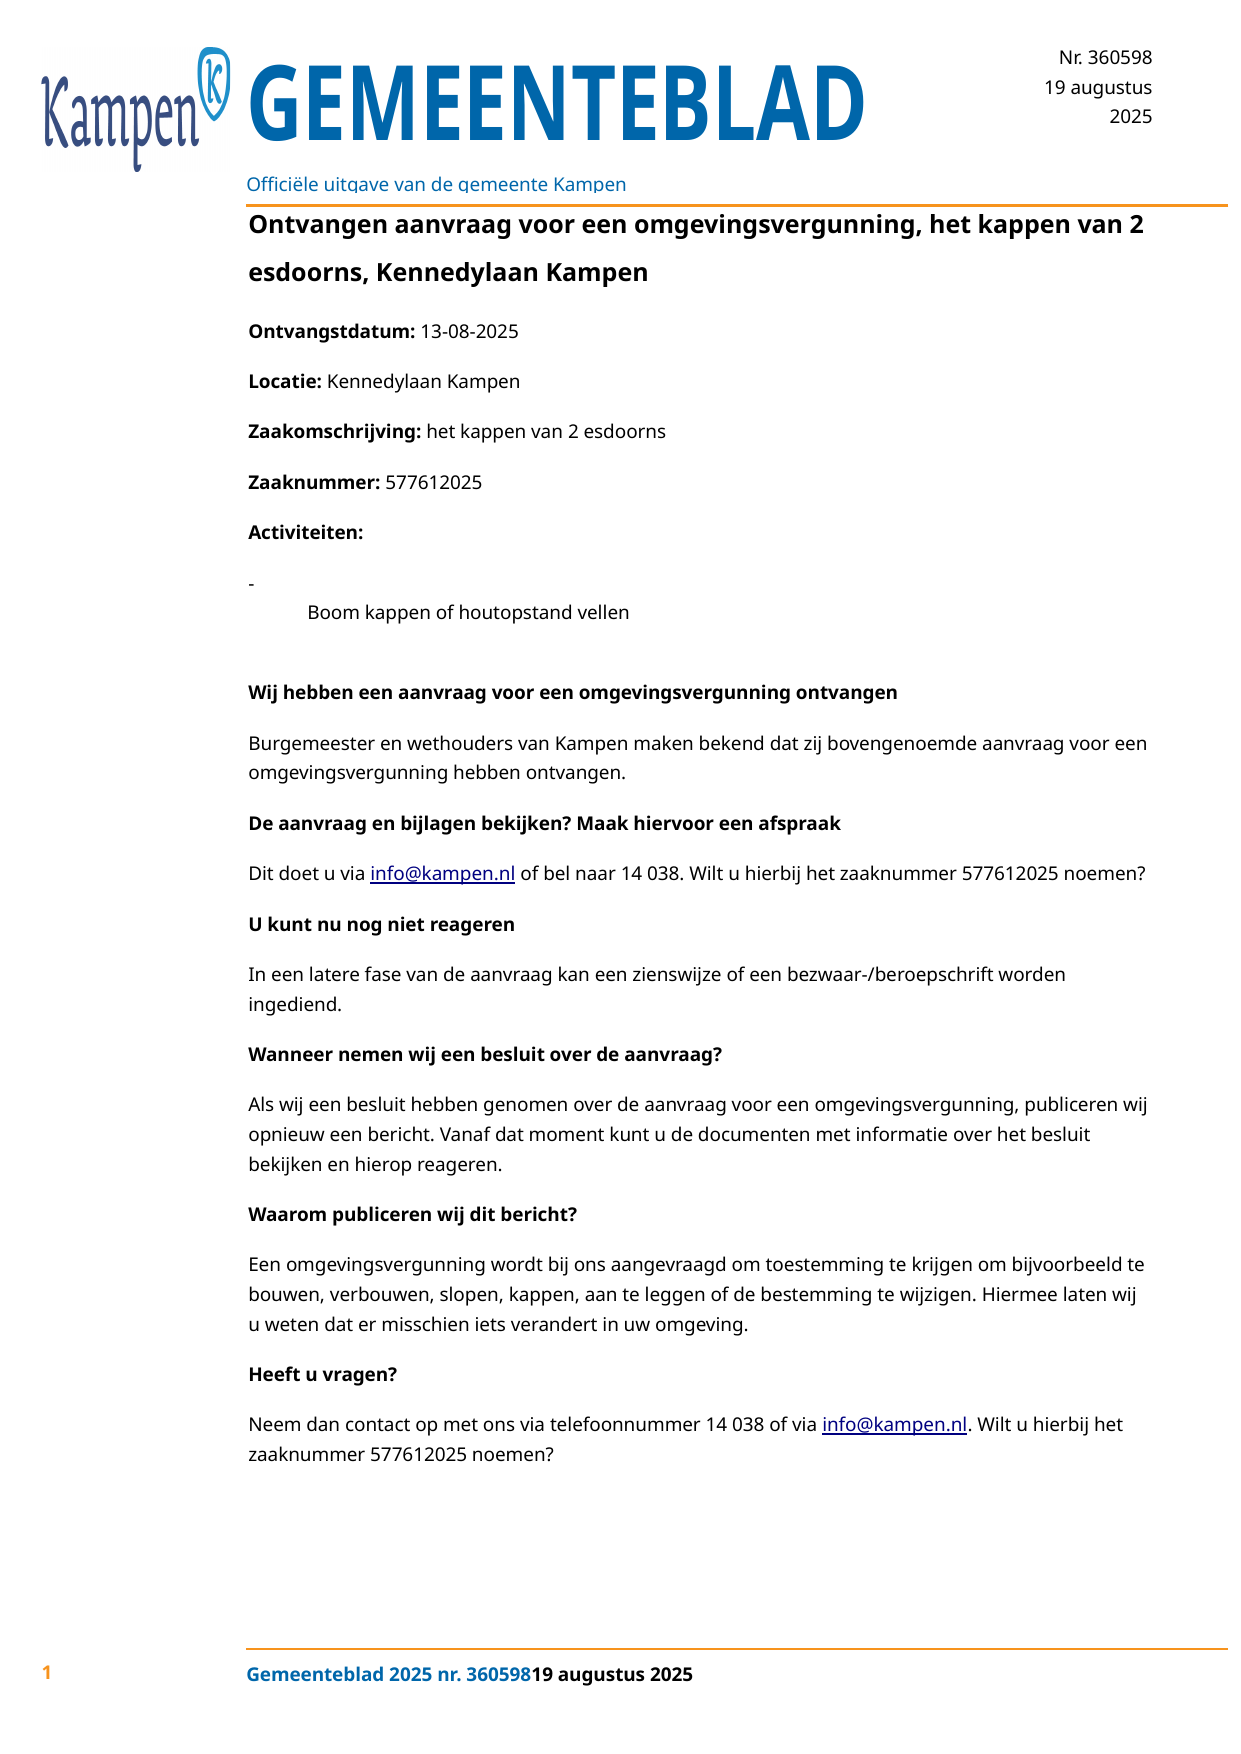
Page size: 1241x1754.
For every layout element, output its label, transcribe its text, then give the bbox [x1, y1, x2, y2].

list Boom kappen of houtopstand vellen [248, 599, 1152, 625]
text Heeft u vragen? [248, 1361, 1152, 1387]
text Dit doet u via info@kampen.nl of bel naar 14 038. Wilt u hierbij het zaaknummer 577612025 noemen? [248, 860, 1152, 886]
text Activiteiten: [248, 519, 1152, 545]
text Ontvangen aanvraag voor een omgevingsvergunning, het kappen van 2 esdoorns, Kennedylaan Kampen [248, 207, 1152, 288]
text Burgemeester en wethouders van Kampen maken bekend dat zij bovengenoemde aanvraag voor een omgevingsvergunning hebben ontvangen. [248, 730, 1152, 785]
text Waarom publiceren wij dit bericht? [248, 1201, 1152, 1227]
text Zaakomschrijving: het kappen van 2 esdoorns [248, 419, 1152, 444]
text Wanneer nemen wij een besluit over de aanvraag? [248, 1041, 1152, 1067]
text Als wij een besluit hebben genomen over de aanvraag voor een omgevingsvergunning, publiceren wij opnieuw een bericht. Vanaf dat moment kunt u de documenten met informatie over het besluit bekijken en hierop reageren. [248, 1092, 1152, 1177]
text In een latere fase van de aanvraag kan een zienswijze of een bezwaar-/beroepschrift worden ingediend. [248, 961, 1152, 1017]
text Een omgevingsvergunning wordt bij ons aangevraagd om toestemming te krijgen om bijvoorbeeld te bouwen, verbouwen, slopen, kappen, aan te leggen of de bestemming te wijzigen. Hiermee laten wij u weten dat er misschien iets verandert in uw omgeving. [248, 1252, 1152, 1337]
text U kunt nu nog niet reageren [248, 911, 1152, 937]
text Zaaknummer: 577612025 [248, 469, 1152, 495]
text Neem dan contact op met ons via telefoonnummer 14 038 of via info@kampen.nl. Wilt u hierbij het zaaknummer 577612025 noemen? [248, 1412, 1152, 1467]
text Wij hebben een aanvraag voor een omgevingsvergunning ontvangen [248, 679, 1152, 705]
picture [41, 47, 231, 172]
text Ontvangstdatum: 13-08-2025 [248, 318, 1152, 344]
text Locatie: Kennedylaan Kampen [248, 368, 1152, 394]
text De aanvraag en bijlagen bekijken? Maak hiervoor een afspraak [248, 810, 1152, 836]
